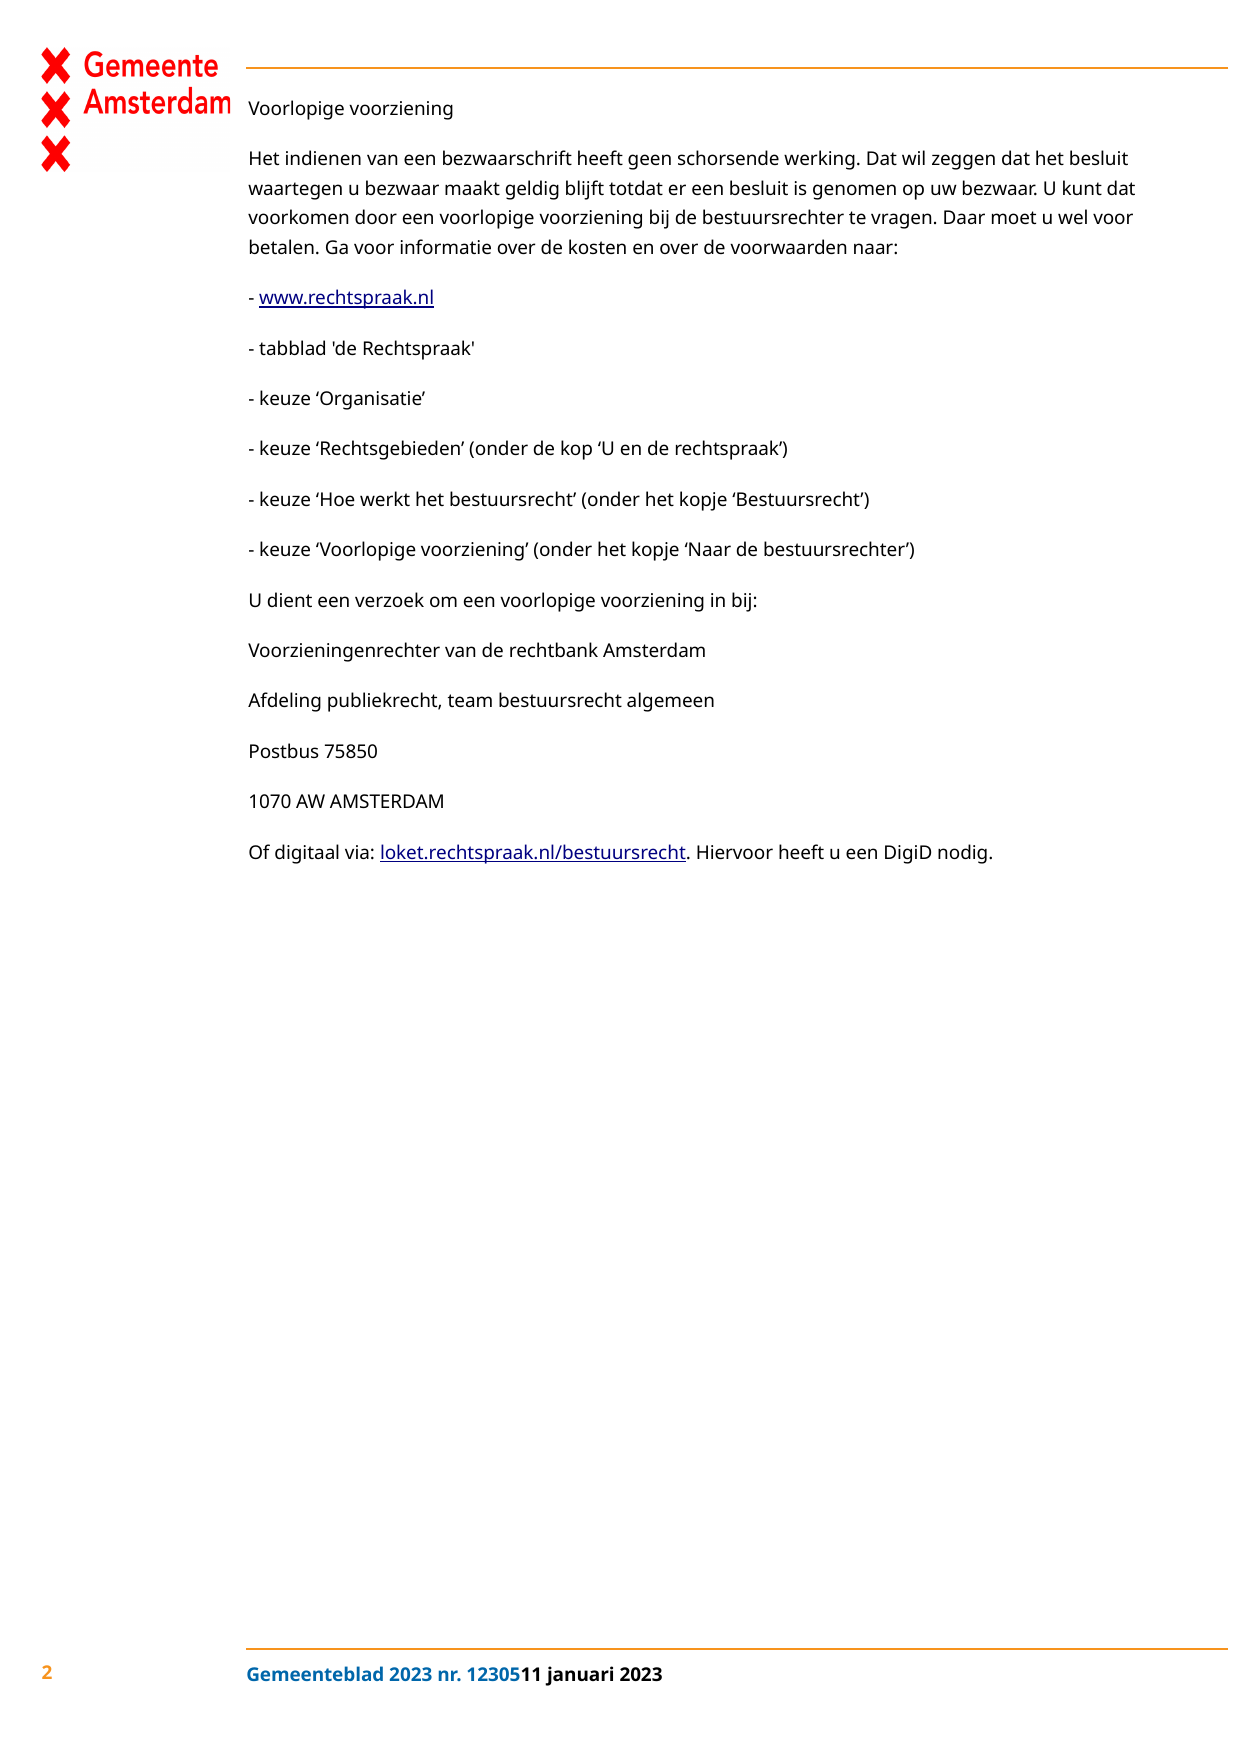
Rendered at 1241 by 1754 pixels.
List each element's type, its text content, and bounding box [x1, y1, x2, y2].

text Het indienen van een bezwaarschrift heeft geen schorsende werking. Dat wil zeggen dat het besluit waartegen u bezwaar maakt geldig blijft totdat er een besluit is genomen op uw bezwaar. U kunt dat voorkomen door een voorlopige voorziening bij de bestuursrechter te vragen. Daar moet u wel voor betalen. Ga voor informatie over de kosten en over de voorwaarden naar: [248, 145, 1152, 260]
text U dient een verzoek om een voorlopige voorziening in bij: [248, 587, 1152, 613]
text Voorzieningenrechter van de rechtbank Amsterdam [248, 637, 1152, 663]
text 1070 AW AMSTERDAM [248, 788, 1152, 814]
text Voorlopige voorziening [248, 95, 1152, 121]
text Postbus 75850 [248, 738, 1152, 764]
picture [41, 47, 231, 172]
text - tabblad 'de Rechtspraak' [248, 335, 1152, 361]
text - keuze ‘Hoe werkt het bestuursrecht’ (onder het kopje ‘Bestuursrecht’) [248, 486, 1152, 512]
text - www.rechtspraak.nl [248, 284, 1152, 310]
text Afdeling publiekrecht, team bestuursrecht algemeen [248, 688, 1152, 713]
text - keuze ‘Rechtsgebieden’ (onder de kop ‘U en de rechtspraak’) [248, 436, 1152, 461]
text - keuze ‘Organisatie’ [248, 385, 1152, 411]
text Of digitaal via: loket.rechtspraak.nl/bestuursrecht. Hiervoor heeft u een DigiD nodig. [248, 839, 1152, 865]
text - keuze ‘Voorlopige voorziening’ (onder het kopje ‘Naar de bestuursrechter’) [248, 536, 1152, 562]
